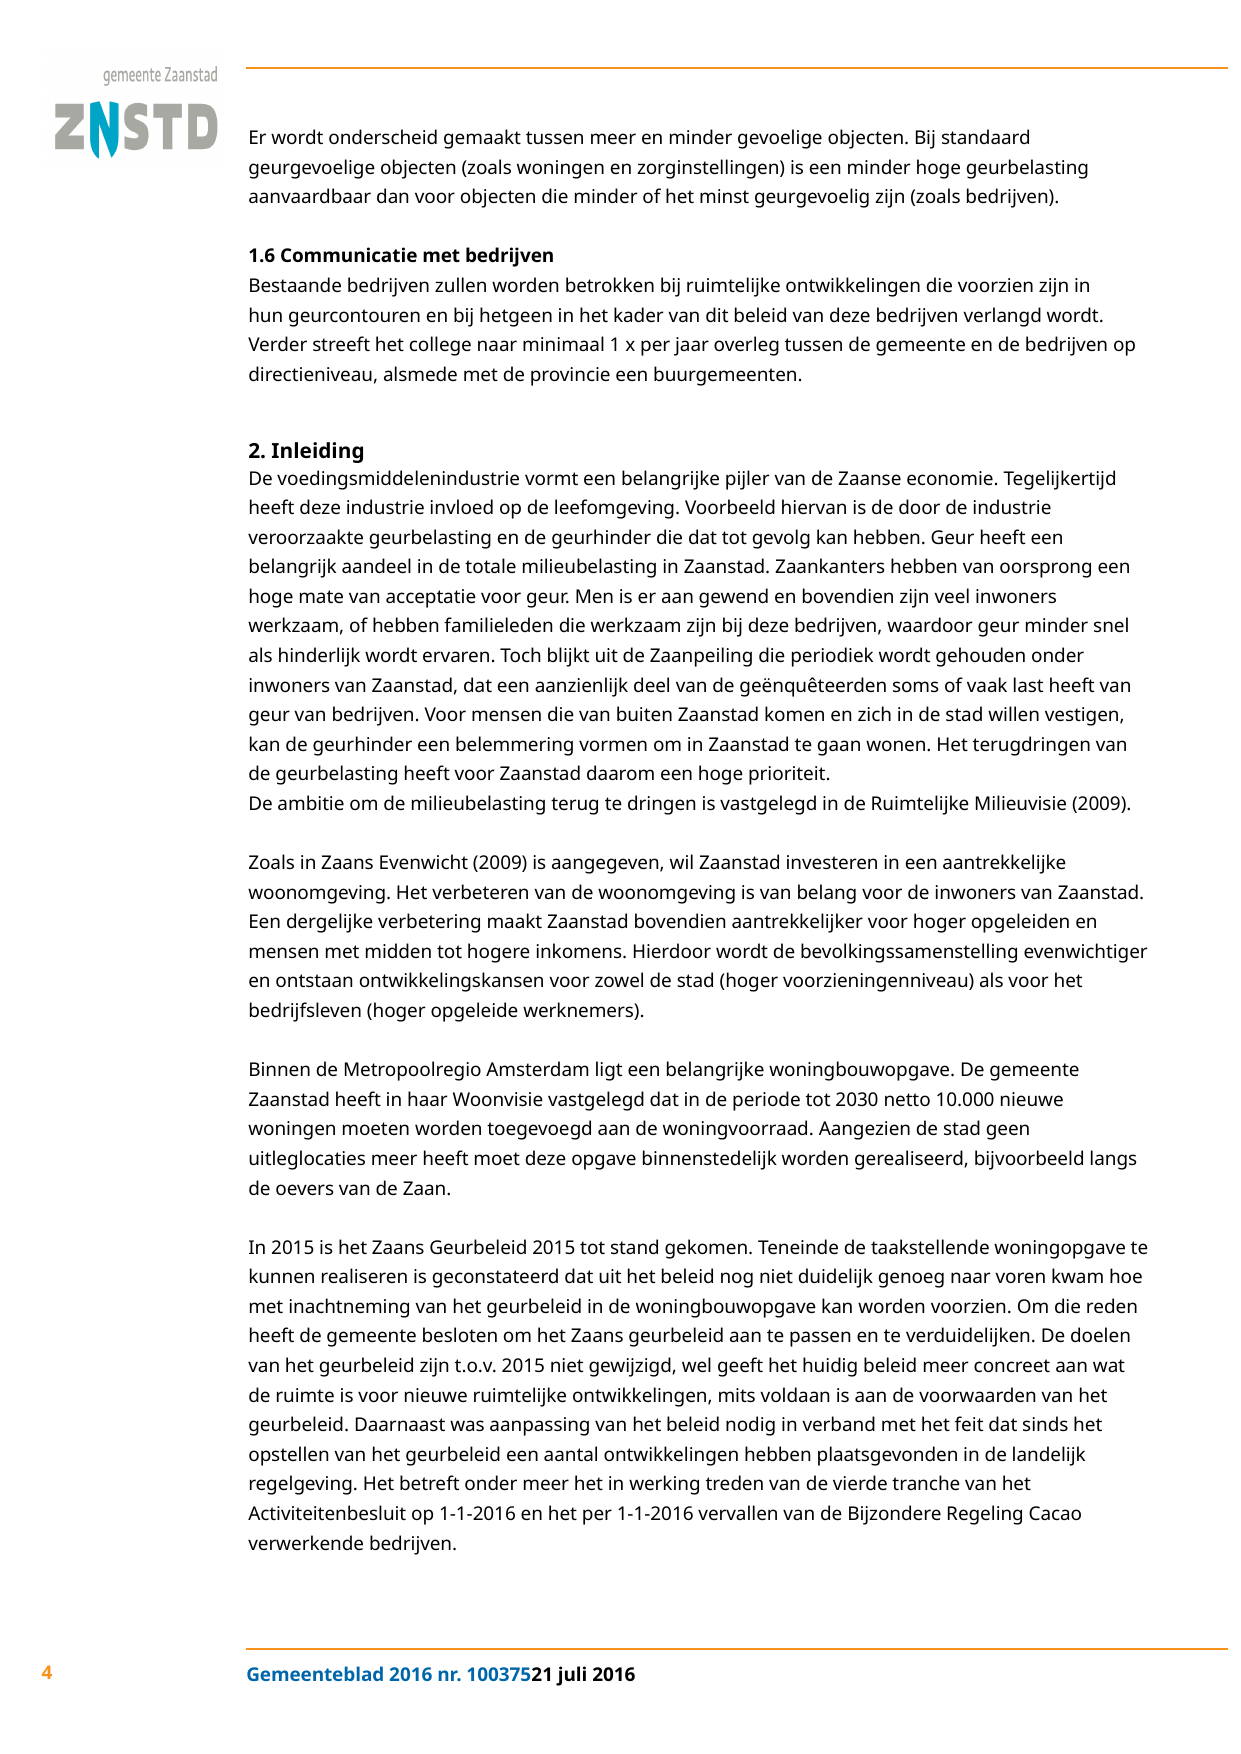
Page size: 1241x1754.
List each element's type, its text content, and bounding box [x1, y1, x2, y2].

text De ambitie om de milieubelasting terug te dringen is vastgelegd in de Ruimtelijke Milieuvisie (2009). [248, 790, 1152, 816]
text In 2015 is het Zaans Geurbeleid 2015 tot stand gekomen. Teneinde de taakstellende woningopgave te kunnen realiseren is geconstateerd dat uit het beleid nog niet duidelijk genoeg naar voren kwam hoe met inachtneming van het geurbeleid in de woningbouwopgave kan worden voorzien. Om die reden heeft de gemeente besloten om het Zaans geurbeleid aan te passen en te verduidelijken. De doelen van het geurbeleid zijn t.o.v. 2015 niet gewijzigd, wel geeft het huidig beleid meer concreet aan wat de ruimte is voor nieuwe ruimtelijke ontwikkelingen, mits voldaan is aan de voorwaarden van het geurbeleid. Daarnaast was aanpassing van het beleid nodig in verband met het feit dat sinds het opstellen van het geurbeleid een aantal ontwikkelingen hebben plaatsgevonden in de landelijk regelgeving. Het betreft onder meer het in werking treden van de vierde tranche van het Activiteitenbesluit op 1-1-2016 en het per 1-1-2016 vervallen van de Bijzondere Regeling Cacao verwerkende bedrijven. [248, 1234, 1152, 1555]
text 1.6 Communicatie met bedrijven [248, 243, 1152, 268]
text 2. Inleiding [248, 436, 1152, 465]
text Bestaande bedrijven zullen worden betrokken bij ruimtelijke ontwikkelingen die voorzien zijn in [248, 272, 1152, 298]
text Zoals in Zaans Evenwicht (2009) is aangegeven, wil Zaanstad investeren in een aantrekkelijke woonomgeving. Het verbeteren van de woonomgeving is van belang voor de inwoners van Zaanstad. Een dergelijke verbetering maakt Zaanstad bovendien aantrekkelijker voor hoger opgeleiden en mensen met midden tot hogere inkomens. Hierdoor wordt de bevolkingssamenstelling evenwichtiger en ontstaan ontwikkelingskansen voor zowel de stad (hoger voorzieningenniveau) als voor het bedrijfsleven (hoger opgeleide werknemers). [248, 849, 1152, 1023]
text Er wordt onderscheid gemaakt tussen meer en minder gevoelige objecten. Bij standaard geurgevoelige objecten (zoals woningen en zorginstellingen) is een minder hoge geurbelasting aanvaardbaar dan voor objecten die minder of het minst geurgevoelig zijn (zoals bedrijven). [248, 124, 1152, 209]
text Binnen de Metropoolregio Amsterdam ligt een belangrijke woningbouwopgave. De gemeente Zaanstad heeft in haar Woonvisie vastgelegd dat in de periode tot 2030 netto 10.000 nieuwe woningen moeten worden toegevoegd aan de woningvoorraad. Aangezien de stad geen uitleglocaties meer heeft moet deze opgave binnenstedelijk worden gerealiseerd, bijvoorbeeld langs de oevers van de Zaan. [248, 1056, 1152, 1200]
picture [41, 47, 231, 172]
text De voedingsmiddelenindustrie vormt een belangrijke pijler van de Zaanse economie. Tegelijkertijd heeft deze industrie invloed op de leefomgeving. Voorbeeld hiervan is de door de industrie veroorzaakte geurbelasting en de geurhinder die dat tot gevolg kan hebben. Geur heeft een belangrijk aandeel in de totale milieubelasting in Zaanstad. Zaankanters hebben van oorsprong een hoge mate van acceptatie voor geur. Men is er aan gewend en bovendien zijn veel inwoners werkzaam, of hebben familieleden die werkzaam zijn bij deze bedrijven, waardoor geur minder snel als hinderlijk wordt ervaren. Toch blijkt uit de Zaanpeiling die periodiek wordt gehouden onder inwoners van Zaanstad, dat een aanzienlijk deel van de geënquêteerden soms of vaak last heeft van geur van bedrijven. Voor mensen die van buiten Zaanstad komen en zich in de stad willen vestigen, kan de geurhinder een belemmering vormen om in Zaanstad te gaan wonen. Het terugdringen van de geurbelasting heeft voor Zaanstad daarom een hoge prioriteit. [248, 465, 1152, 786]
text hun geurcontouren en bij hetgeen in het kader van dit beleid van deze bedrijven verlangd wordt. Verder streeft het college naar minimaal 1 x per jaar overleg tussen de gemeente en de bedrijven op directieniveau, alsmede met de provincie een buurgemeenten. [248, 302, 1152, 387]
